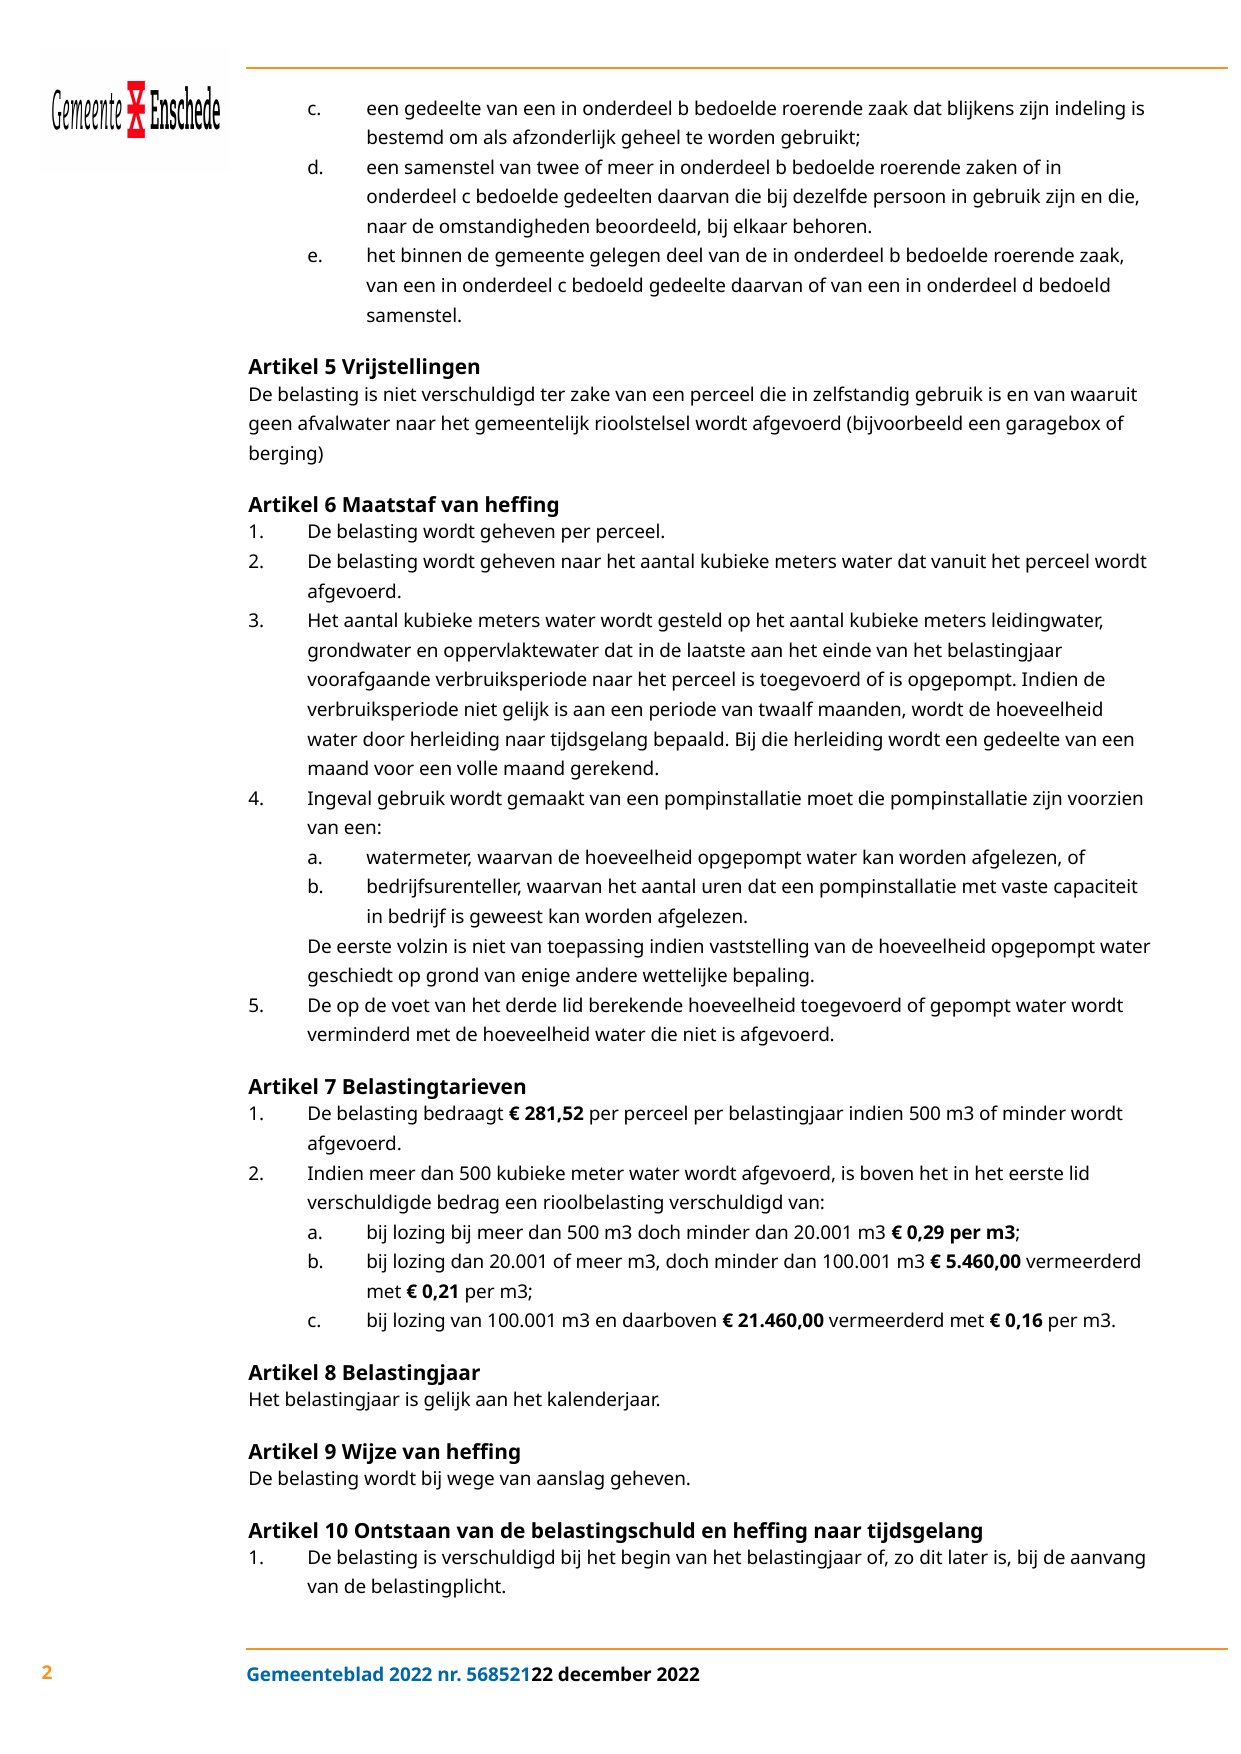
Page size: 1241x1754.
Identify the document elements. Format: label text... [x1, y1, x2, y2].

list De belasting bedraagt € 281,52 per perceel per belastingjaar indien 500 m3 of minder wordt afgevoerd. [248, 1101, 1152, 1156]
text Artikel 8 Belastingjaar [248, 1358, 1152, 1386]
list een gedeelte van een in onderdeel b bedoelde roerende zaak dat blijkens zijn indeling is bestemd om als afzonderlijk geheel te worden gebruikt; [307, 95, 1152, 150]
list De belasting is verschuldigd bij het begin van het belastingjaar of, zo dit later is, bij de aanvang van de belastingplicht. [248, 1544, 1152, 1599]
list De eerste volzin is niet van toepassing indien vaststelling van de hoeveelheid opgepompt water geschiedt op grond van enige andere wettelijke bepaling. [248, 933, 1152, 988]
list het binnen de gemeente gelegen deel van de in onderdeel b bedoelde roerende zaak, van een in onderdeel c bedoeld gedeelte daarvan of van een in onderdeel d bedoeld samenstel. [307, 243, 1152, 328]
list watermeter, waarvan de hoeveelheid opgepompt water kan worden afgelezen, of [307, 844, 1152, 870]
text De belasting wordt bij wege van aanslag geheven. [248, 1465, 1152, 1491]
list De belasting wordt geheven per perceel. [248, 519, 1152, 544]
list Indien meer dan 500 kubieke meter water wordt afgevoerd, is boven het in het eerste lid verschuldigde bedrag een rioolbelasting verschuldigd van: [248, 1160, 1152, 1215]
list bij lozing van 100.001 m3 en daarboven € 21.460,00 vermeerderd met € 0,16 per m3. [307, 1308, 1152, 1333]
text Artikel 9 Wijze van heffing [248, 1437, 1152, 1465]
picture [41, 47, 231, 172]
list bedrijfsurenteller, waarvan het aantal uren dat een pompinstallatie met vaste capaciteit in bedrijf is geweest kan worden afgelezen. [307, 874, 1152, 929]
list De op de voet van het derde lid berekende hoeveelheid toegevoerd of gepompt water wordt verminderd met de hoeveelheid water die niet is afgevoerd. [248, 992, 1152, 1047]
list een samenstel van twee of meer in onderdeel b bedoelde roerende zaken of in onderdeel c bedoelde gedeelten daarvan die bij dezelfde persoon in gebruik zijn en die, naar de omstandigheden beoordeeld, bij elkaar behoren. [307, 154, 1152, 239]
list Ingeval gebruik wordt gemaakt van een pompinstallatie moet die pompinstallatie zijn voorzien van een: [248, 785, 1152, 840]
text Artikel 5 Vrijstellingen [248, 352, 1152, 381]
text Artikel 10 Ontstaan van de belastingschuld en heffing naar tijdsgelang [248, 1516, 1152, 1544]
text Artikel 7 Belastingtarieven [248, 1072, 1152, 1101]
list De belasting wordt geheven naar het aantal kubieke meters water dat vanuit het perceel wordt afgevoerd. [248, 548, 1152, 604]
text Het belastingjaar is gelijk aan het kalenderjaar. [248, 1386, 1152, 1412]
list Het aantal kubieke meters water wordt gesteld op het aantal kubieke meters leidingwater, grondwater en oppervlaktewater dat in de laatste aan het einde van het belastingjaar voorafgaande verbruiksperiode naar het perceel is toegevoerd of is opgepompt. Indien de verbruiksperiode niet gelijk is aan een periode van twaalf maanden, wordt de hoeveelheid water door herleiding naar tijdsgelang bepaald. Bij die herleiding wordt een gedeelte van een maand voor een volle maand gerekend. [248, 607, 1152, 781]
text De belasting is niet verschuldigd ter zake van een perceel die in zelfstandig gebruik is en van waaruit geen afvalwater naar het gemeentelijk rioolstelsel wordt afgevoerd (bijvoorbeeld een garagebox of berging) [248, 381, 1152, 466]
list bij lozing dan 20.001 of meer m3, doch minder dan 100.001 m3 € 5.460,00 vermeerderd met € 0,21 per m3; [307, 1248, 1152, 1304]
list bij lozing bij meer dan 500 m3 doch minder dan 20.001 m3 € 0,29 per m3; [307, 1219, 1152, 1244]
text Artikel 6 Maatstaf van heffing [248, 490, 1152, 519]
